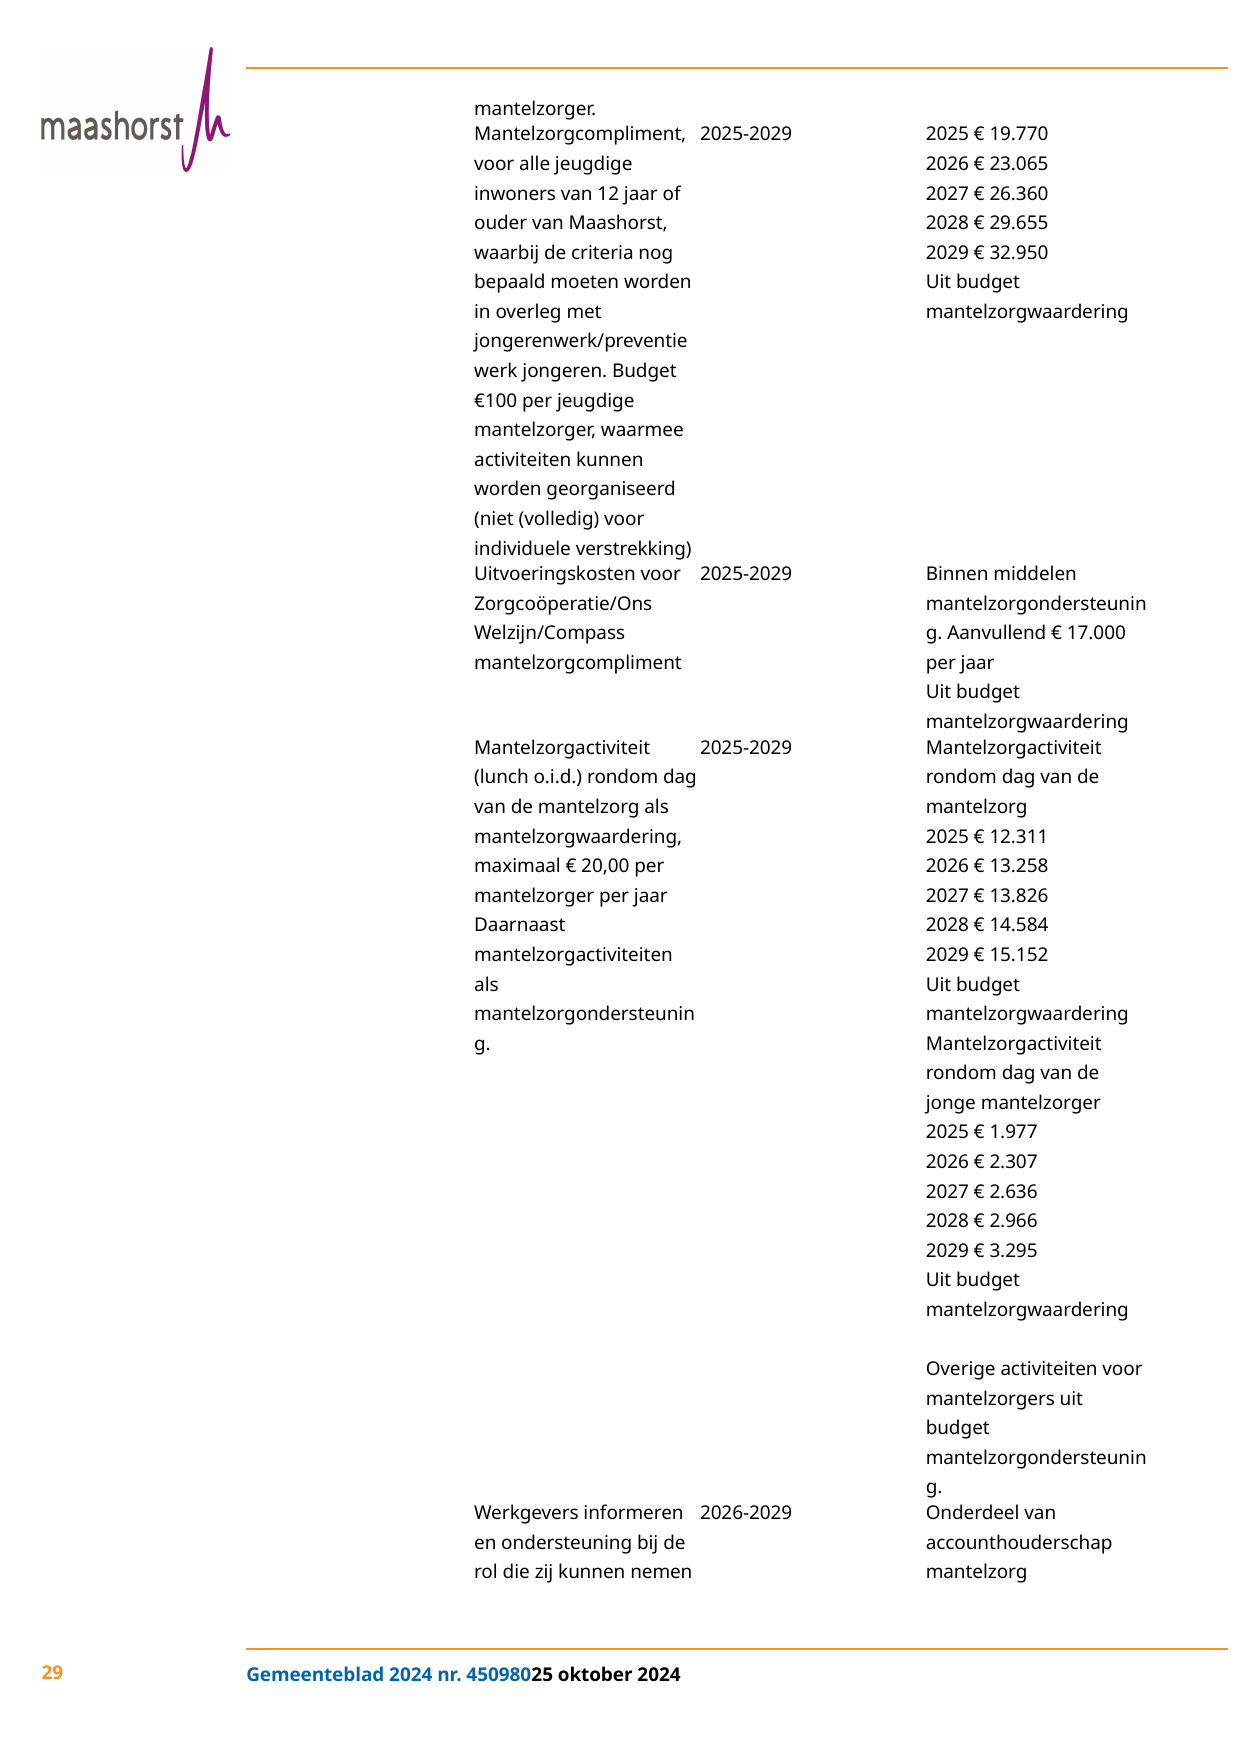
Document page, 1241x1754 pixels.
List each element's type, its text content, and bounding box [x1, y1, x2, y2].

table_cell [248, 121, 474, 560]
picture [41, 47, 231, 172]
table_cell Binnen middelen mantelzorgondersteuning. Aanvullend € 17.000 per jaar Uit budget mantelzorgwaardering [926, 560, 1152, 734]
table_cell [248, 95, 474, 121]
table_cell mantelzorger. [474, 95, 700, 121]
table_cell Mantelzorgcompliment, voor alle jeugdige inwoners van 12 jaar of ouder van Maashorst, waarbij de criteria nog bepaald moeten worden in overleg met jongerenwerk/preventiewerk jongeren. Budget €100 per jeugdige mantelzorger, waarmee activiteiten kunnen worden georganiseerd (niet (volledig) voor individuele verstrekking) [474, 121, 700, 560]
table_cell 2026-2029 [700, 1499, 926, 1584]
table_cell [248, 560, 474, 734]
table_cell 2025-2029 [700, 121, 926, 560]
table_cell Mantelzorgactiviteit (lunch o.i.d.) rondom dag van de mantelzorg als mantelzorgwaardering, maximaal € 20,00 per mantelzorger per jaar Daarnaast mantelzorgactiviteiten als mantelzorgondersteuning. [474, 734, 700, 1499]
table_cell [248, 1499, 474, 1584]
table_cell Mantelzorgactiviteit rondom dag van de mantelzorg 2025 € 12.311 2026 € 13.258 2027 € 13.826 2028 € 14.584 2029 € 15.152 Uit budget mantelzorgwaardering Mantelzorgactiviteit rondom dag van de jonge mantelzorger 2025 € 1.977 2026 € 2.307 2027 € 2.636 2028 € 2.966 2029 € 3.295 Uit budget mantelzorgwaardering Overige activiteiten voor mantelzorgers uit budget mantelzorgondersteuning. [926, 734, 1152, 1499]
table_cell Uitvoeringskosten voor Zorgcoöperatie/Ons Welzijn/Compass mantelzorgcompliment [474, 560, 700, 734]
table_cell 2025-2029 [700, 560, 926, 734]
table_cell Onderdeel van accounthouderschap mantelzorg [926, 1499, 1152, 1584]
table_cell Werkgevers informeren en ondersteuning bij de rol die zij kunnen nemen [474, 1499, 700, 1584]
table_cell [248, 734, 474, 1499]
table_cell [926, 95, 1152, 121]
table_cell 2025 € 19.770 2026 € 23.065 2027 € 26.360 2028 € 29.655 2029 € 32.950 Uit budget mantelzorgwaardering [926, 121, 1152, 560]
table_cell [700, 95, 926, 121]
table_cell 2025-2029 [700, 734, 926, 1499]
